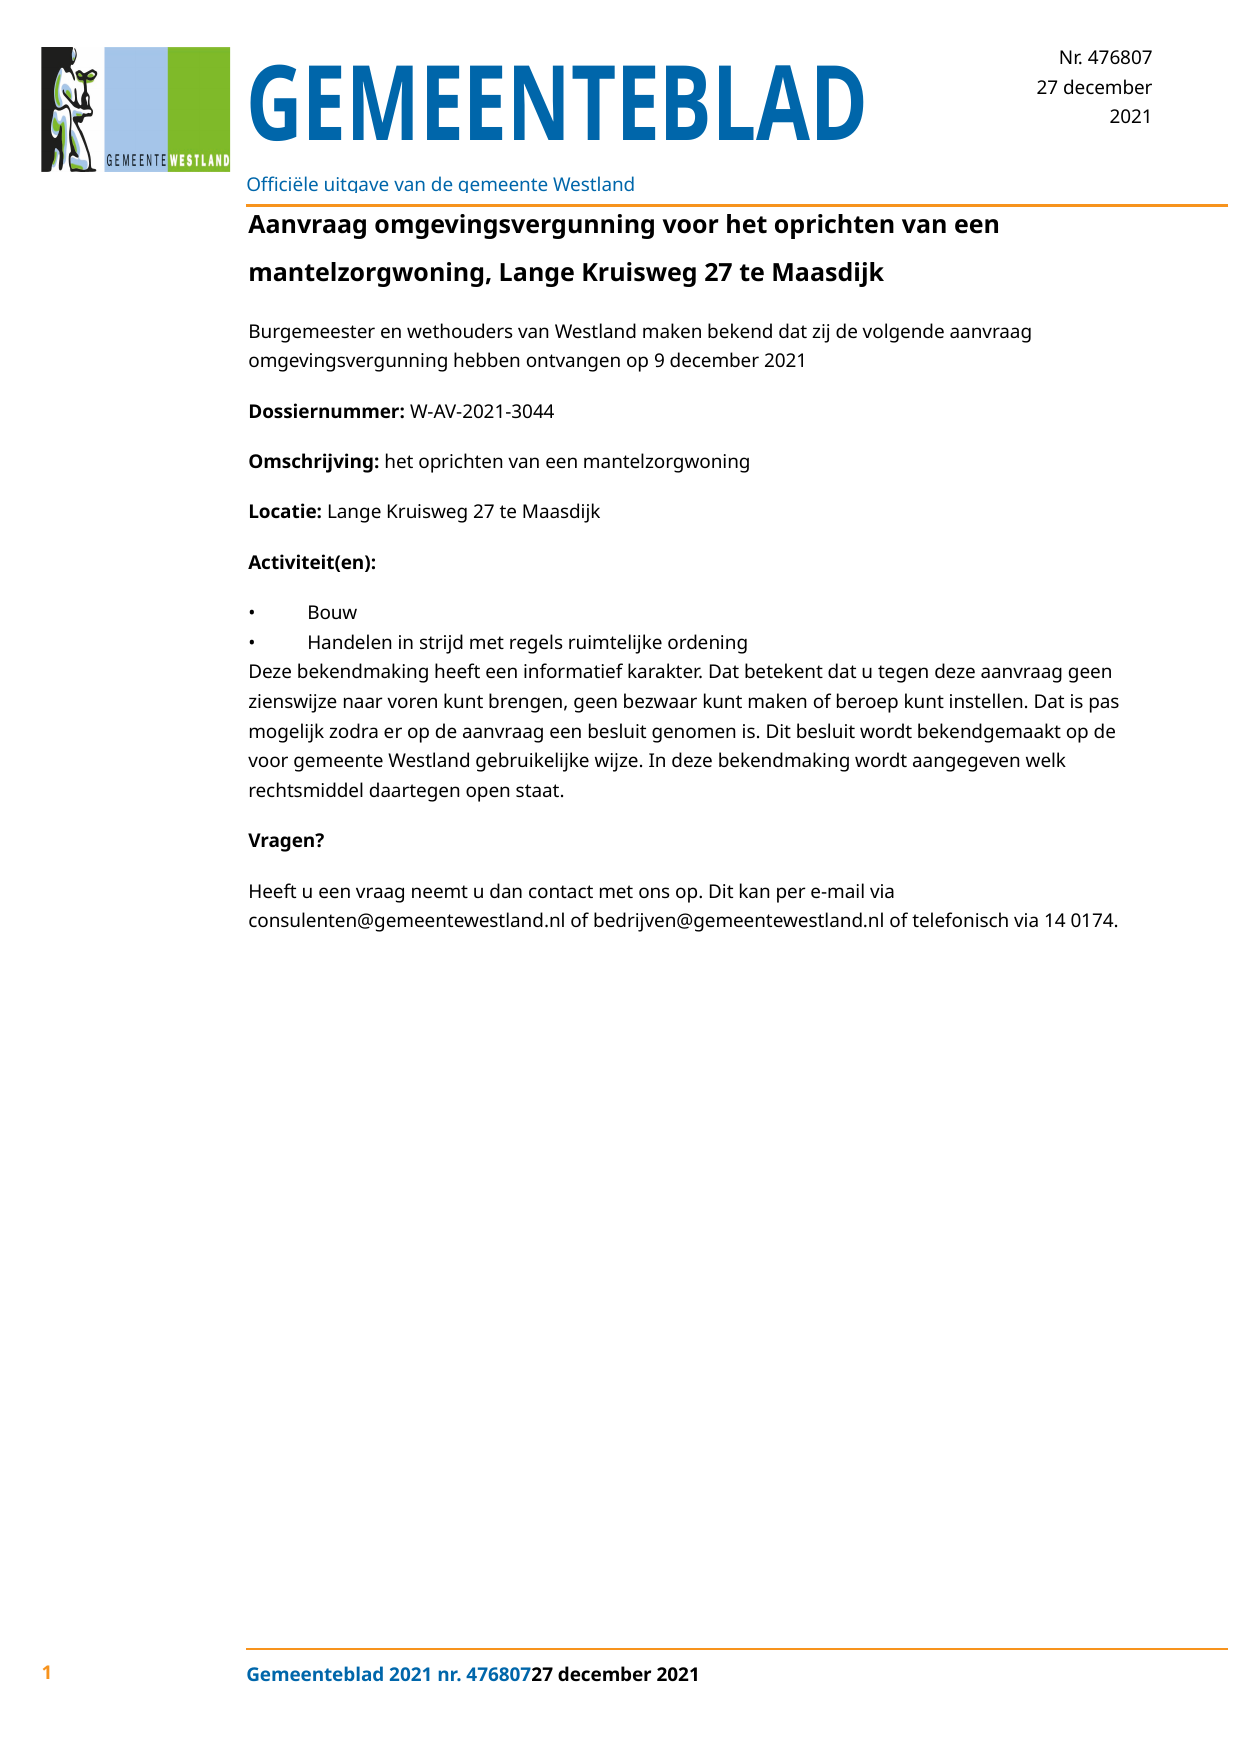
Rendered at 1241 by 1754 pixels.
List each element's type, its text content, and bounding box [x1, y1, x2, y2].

text Aanvraag omgevingsvergunning voor het oprichten van een mantelzorgwoning, Lange Kruisweg 27 te Maasdijk [248, 207, 1152, 288]
list Handelen in strijd met regels ruimtelijke ordening [248, 629, 1152, 655]
picture [41, 47, 231, 172]
text Vragen? [248, 827, 1152, 853]
list Bouw [248, 599, 1152, 625]
text Dossiernummer: W-AV-2021-3044 [248, 398, 1152, 424]
text Deze bekendmaking heeft een informatief karakter. Dat betekent dat u tegen deze aanvraag geen zienswijze naar voren kunt brengen, geen bezwaar kunt maken of beroep kunt instellen. Dat is pas mogelijk zodra er op de aanvraag een besluit genomen is. Dit besluit wordt bekendgemaakt op de voor gemeente Westland gebruikelijke wijze. In deze bekendmaking wordt aangegeven welk rechtsmiddel daartegen open staat. [248, 659, 1152, 803]
text Omschrijving: het oprichten van een mantelzorgwoning [248, 448, 1152, 474]
text Locatie: Lange Kruisweg 27 te Maasdijk [248, 499, 1152, 524]
text Heeft u een vraag neemt u dan contact met ons op. Dit kan per e-mail via consulenten@gemeentewestland.nl of bedrijven@gemeentewestland.nl of telefonisch via 14 0174. [248, 878, 1152, 933]
text Burgemeester en wethouders van Westland maken bekend dat zij de volgende aanvraag omgevingsvergunning hebben ontvangen op 9 december 2021 [248, 318, 1152, 373]
text Activiteit(en): [248, 549, 1152, 575]
